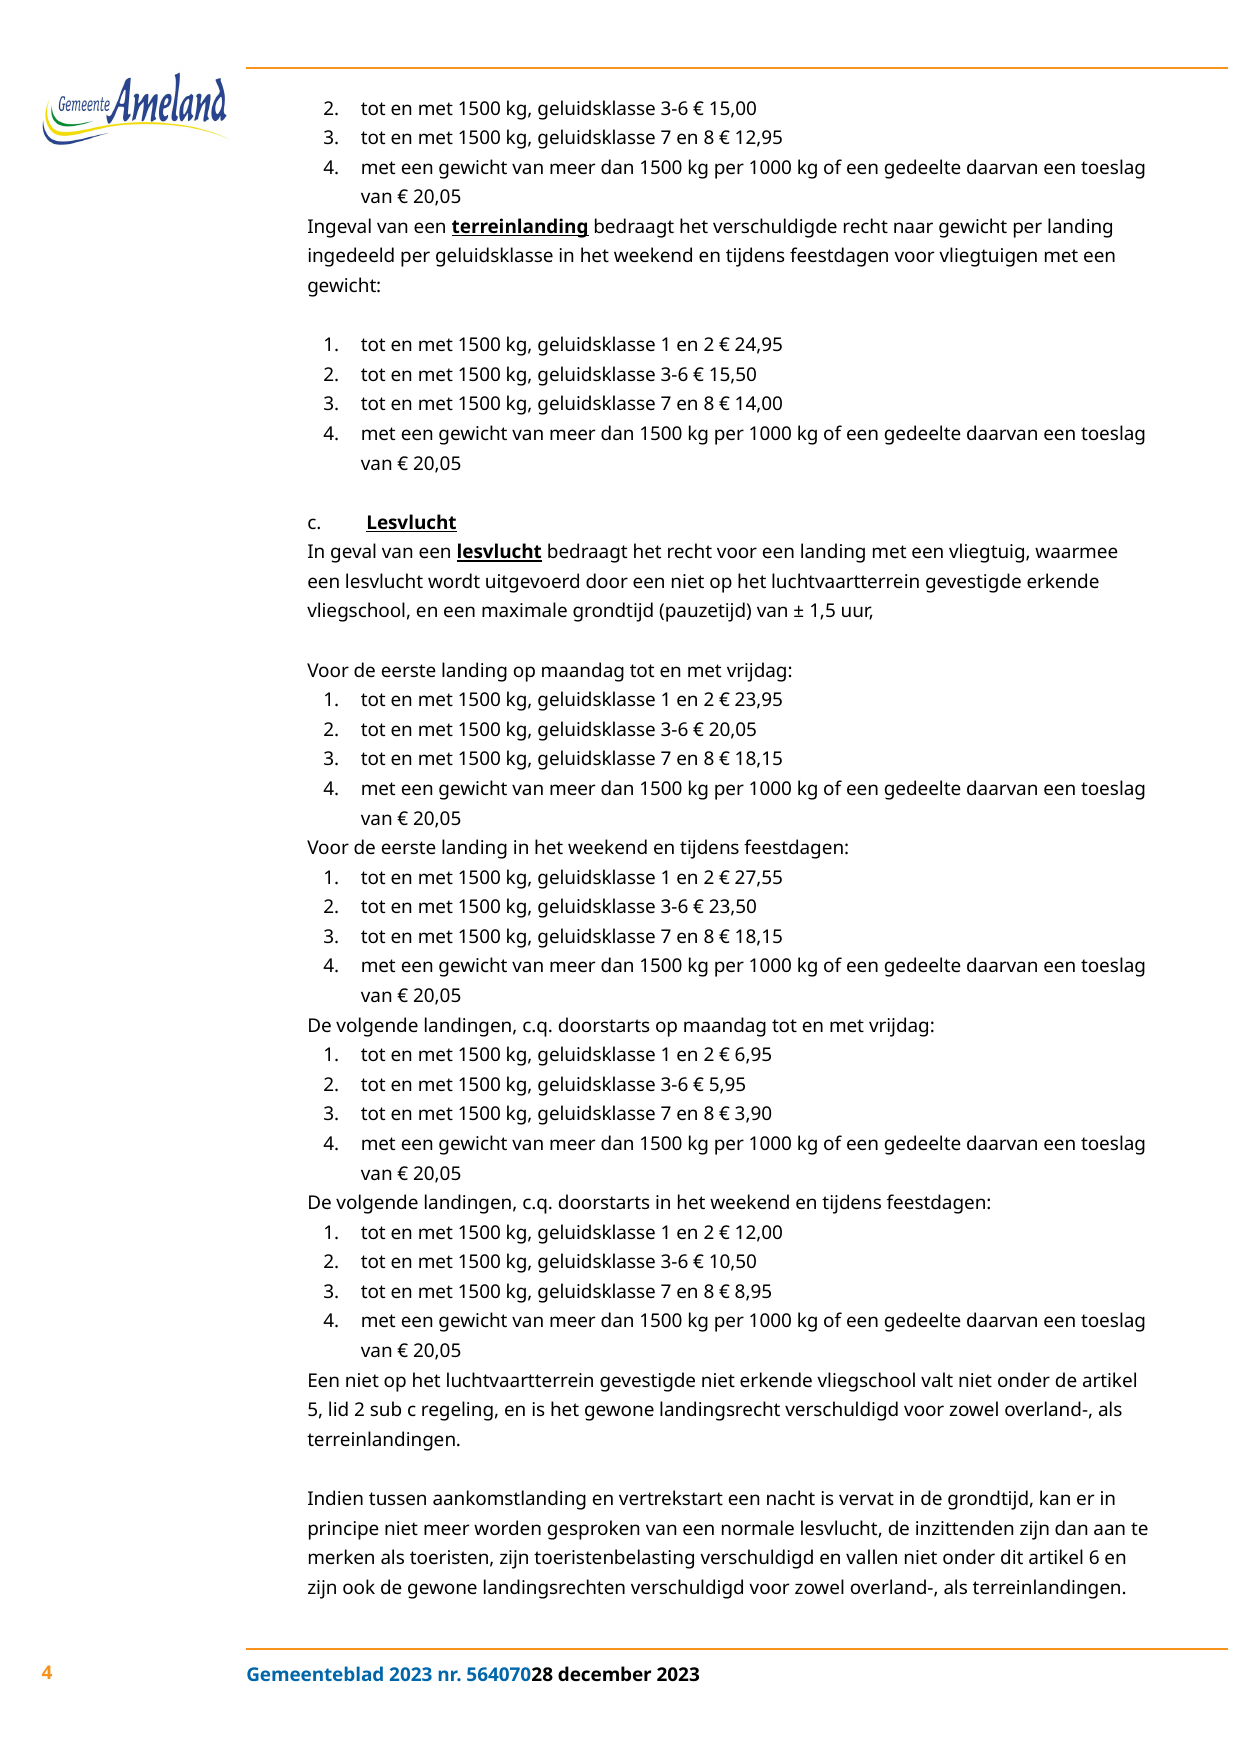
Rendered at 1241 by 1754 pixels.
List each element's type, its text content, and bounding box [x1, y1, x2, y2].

list met een gewicht van meer dan 1500 kg per 1000 kg of een gedeelte daarvan een toeslag van € 20,05 [323, 1308, 1152, 1363]
list tot en met 1500 kg, geluidsklasse 7 en 8 € 18,15 [323, 923, 1152, 949]
list tot en met 1500 kg, geluidsklasse 1 en 2 € 27,55 [323, 864, 1152, 890]
list tot en met 1500 kg, geluidsklasse 7 en 8 € 3,90 [323, 1101, 1152, 1126]
list tot en met 1500 kg, geluidsklasse 3-6 € 23,50 [323, 893, 1152, 919]
list tot en met 1500 kg, geluidsklasse 3-6 € 20,05 [323, 716, 1152, 742]
list tot en met 1500 kg, geluidsklasse 3-6 € 15,50 [323, 361, 1152, 387]
list tot en met 1500 kg, geluidsklasse 7 en 8 € 12,95 [323, 124, 1152, 150]
picture [41, 47, 231, 172]
list tot en met 1500 kg, geluidsklasse 3-6 € 5,95 [323, 1071, 1152, 1097]
list tot en met 1500 kg, geluidsklasse 3-6 € 15,00 [323, 95, 1152, 121]
list tot en met 1500 kg, geluidsklasse 1 en 2 € 24,95 [323, 331, 1152, 357]
list Ingeval van een terreinlanding bedraagt het verschuldigde recht naar gewicht per landing ingedeeld per geluidsklasse in het weekend en tijdens feestdagen voor vliegtuigen met een gewicht: [248, 213, 1152, 298]
list In geval van een lesvlucht bedraagt het recht voor een landing met een vliegtuig, waarmee een lesvlucht wordt uitgevoerd door een niet op het luchtvaartterrein gevestigde erkende vliegschool, en een maximale grondtijd (pauzetijd) van ± 1,5 uur, [248, 538, 1152, 623]
list met een gewicht van meer dan 1500 kg per 1000 kg of een gedeelte daarvan een toeslag van € 20,05 [323, 1130, 1152, 1186]
list tot en met 1500 kg, geluidsklasse 7 en 8 € 8,95 [323, 1278, 1152, 1304]
list Een niet op het luchtvaartterrein gevestigde niet erkende vliegschool valt niet onder de artikel 5, lid 2 sub c regeling, en is het gewone landingsrecht verschuldigd voor zowel overland-, als terreinlandingen. [248, 1367, 1152, 1452]
list Lesvlucht [307, 509, 1152, 535]
list met een gewicht van meer dan 1500 kg per 1000 kg of een gedeelte daarvan een toeslag van € 20,05 [323, 154, 1152, 209]
list De volgende landingen, c.q. doorstarts in het weekend en tijdens feestdagen: [248, 1189, 1152, 1215]
list met een gewicht van meer dan 1500 kg per 1000 kg of een gedeelte daarvan een toeslag van € 20,05 [323, 420, 1152, 476]
list tot en met 1500 kg, geluidsklasse 1 en 2 € 6,95 [323, 1041, 1152, 1067]
list met een gewicht van meer dan 1500 kg per 1000 kg of een gedeelte daarvan een toeslag van € 20,05 [323, 775, 1152, 831]
list Voor de eerste landing in het weekend en tijdens feestdagen: [248, 834, 1152, 860]
list tot en met 1500 kg, geluidsklasse 3-6 € 10,50 [323, 1248, 1152, 1274]
list Voor de eerste landing op maandag tot en met vrijdag: [248, 657, 1152, 683]
list De volgende landingen, c.q. doorstarts op maandag tot en met vrijdag: [248, 1012, 1152, 1038]
list met een gewicht van meer dan 1500 kg per 1000 kg of een gedeelte daarvan een toeslag van € 20,05 [323, 953, 1152, 1008]
list tot en met 1500 kg, geluidsklasse 1 en 2 € 23,95 [323, 686, 1152, 712]
list tot en met 1500 kg, geluidsklasse 7 en 8 € 14,00 [323, 391, 1152, 416]
list tot en met 1500 kg, geluidsklasse 1 en 2 € 12,00 [323, 1219, 1152, 1245]
list Indien tussen aankomstlanding en vertrekstart een nacht is vervat in de grondtijd, kan er in principe niet meer worden gesproken van een normale lesvlucht, de inzittenden zijn dan aan te merken als toeristen, zijn toeristenbelasting verschuldigd en vallen niet onder dit artikel 6 en zijn ook de gewone landingsrechten verschuldigd voor zowel overland-, als terreinlandingen. [248, 1485, 1152, 1600]
list tot en met 1500 kg, geluidsklasse 7 en 8 € 18,15 [323, 746, 1152, 771]
